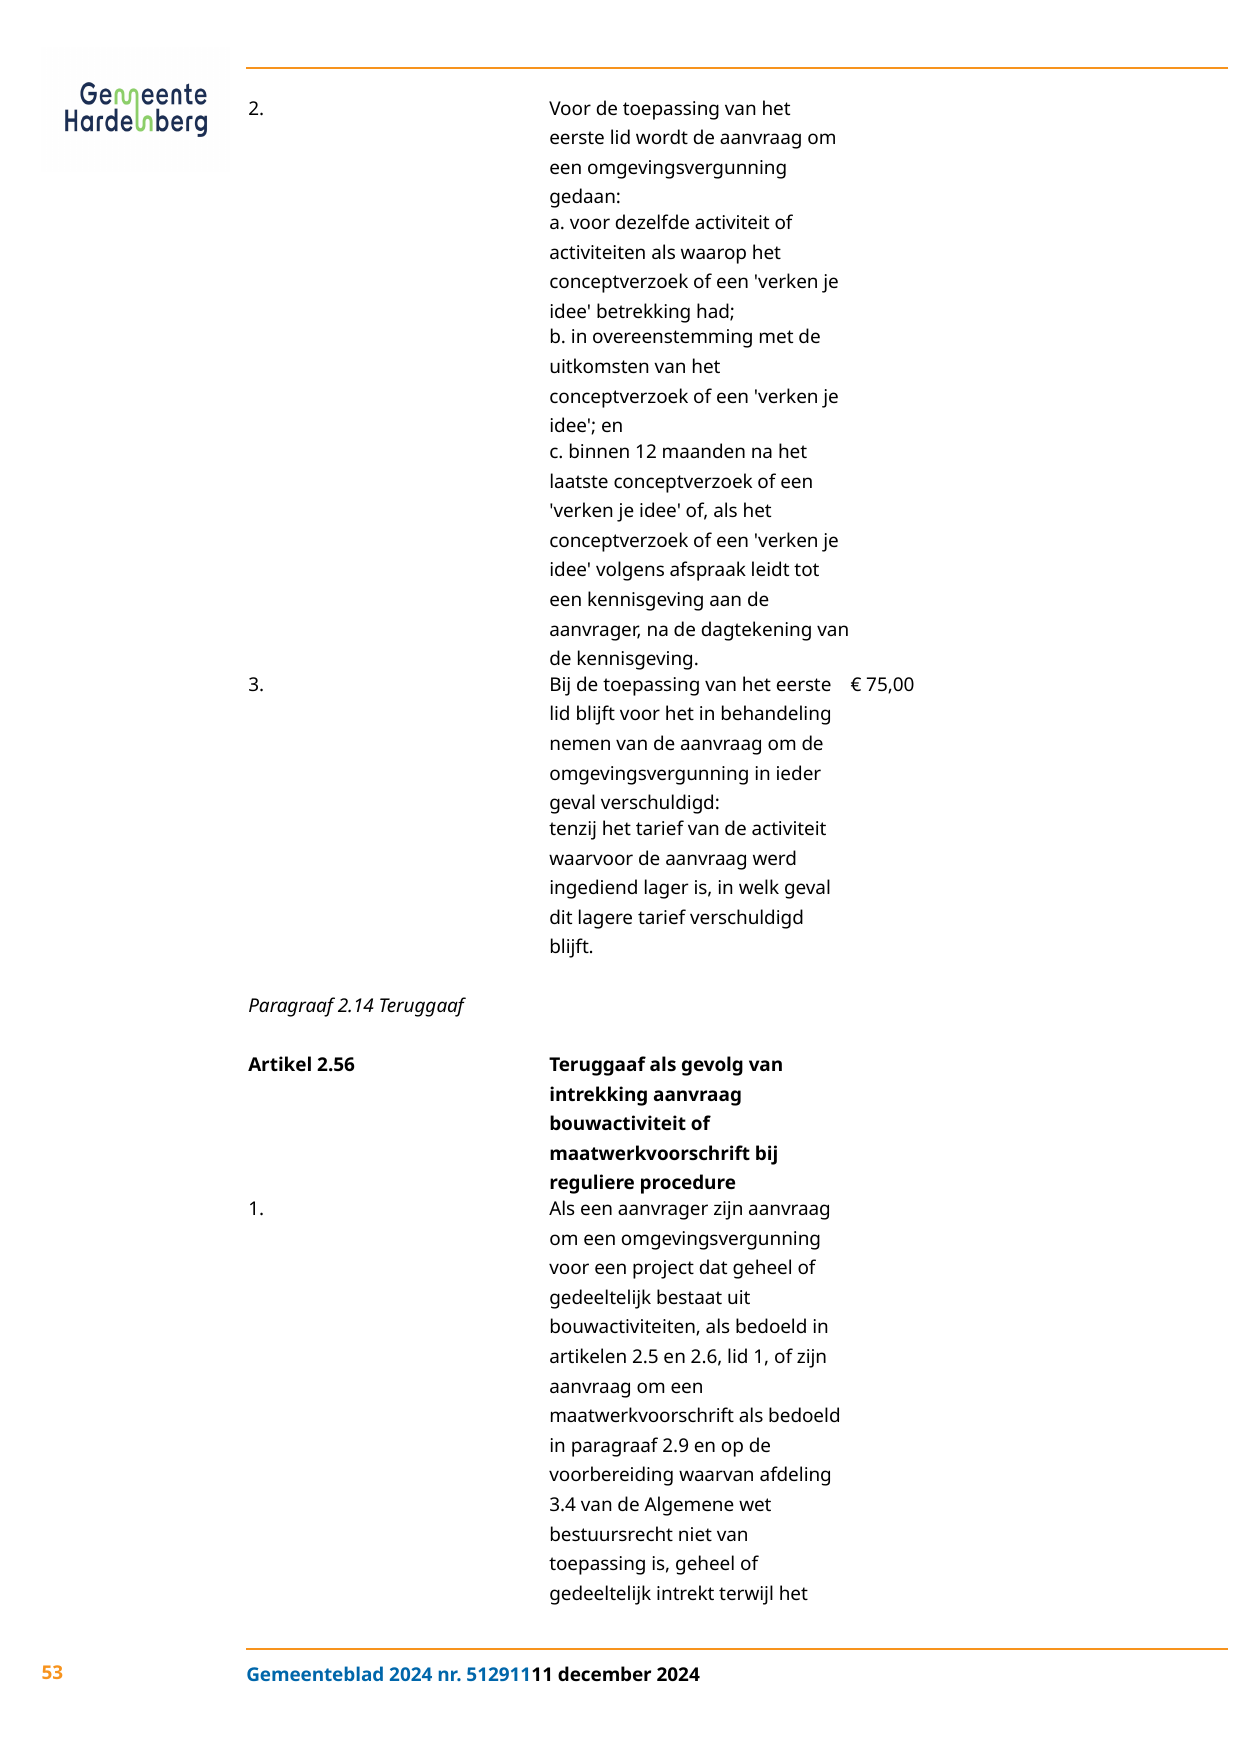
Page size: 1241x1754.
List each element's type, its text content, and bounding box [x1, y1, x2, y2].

table_header Teruggaaf als gevolg van intrekking aanvraag bouwactiviteit of maatwerkvoorschrift bij reguliere procedure [549, 1051, 850, 1195]
table_cell 1. [248, 1195, 549, 1606]
table_cell [850, 438, 1152, 671]
table_cell tenzij het tarief van de activiteit waarvoor de aanvraag werd ingediend lager is, in welk geval dit lagere tarief verschuldigd blijft. [549, 815, 850, 959]
table_cell Als een aanvrager zijn aanvraag om een omgevingsvergunning voor een project dat geheel of gedeeltelijk bestaat uit bouwactiviteiten, als bedoeld in artikelen 2.5 en 2.6, lid 1, of zijn aanvraag om een maatwerkvoorschrift als bedoeld in paragraaf 2.9 en op de voorbereiding waarvan afdeling 3.4 van de Algemene wet bestuursrecht niet van toepassing is, geheel of gedeeltelijk intrekt terwijl het [549, 1195, 850, 1606]
table_cell [850, 815, 1152, 959]
table_header Artikel 2.56 [248, 1051, 549, 1195]
table_cell [248, 438, 549, 671]
table_cell c. binnen 12 maanden na het laatste conceptverzoek of een 'verken je idee' of, als het conceptverzoek of een 'verken je idee' volgens afspraak leidt tot een kennisgeving aan de aanvrager, na de dagtekening van de kennisgeving. [549, 438, 850, 671]
table_cell [850, 95, 1152, 209]
table_cell € 75,00 [850, 671, 1152, 815]
table_header [850, 1051, 1152, 1195]
table_cell [248, 815, 549, 959]
table_cell 3. [248, 671, 549, 815]
table_cell [850, 324, 1152, 438]
table_cell [248, 324, 549, 438]
table_cell 2. [248, 95, 549, 209]
table_cell [850, 1195, 1152, 1606]
text Paragraaf 2.14 Teruggaaf [248, 992, 1152, 1018]
table_cell Voor de toepassing van het eerste lid wordt de aanvraag om een omgevingsvergunning gedaan: [549, 95, 850, 209]
table_cell [850, 209, 1152, 324]
table_cell [248, 209, 549, 324]
table_cell b. in overeenstemming met de uitkomsten van het conceptverzoek of een 'verken je idee'; en [549, 324, 850, 438]
table_cell Bij de toepassing van het eerste lid blijft voor het in behandeling nemen van de aanvraag om de omgevingsvergunning in ieder geval verschuldigd: [549, 671, 850, 815]
picture [41, 47, 231, 172]
table_cell a. voor dezelfde activiteit of activiteiten als waarop het conceptverzoek of een 'verken je idee' betrekking had; [549, 209, 850, 324]
